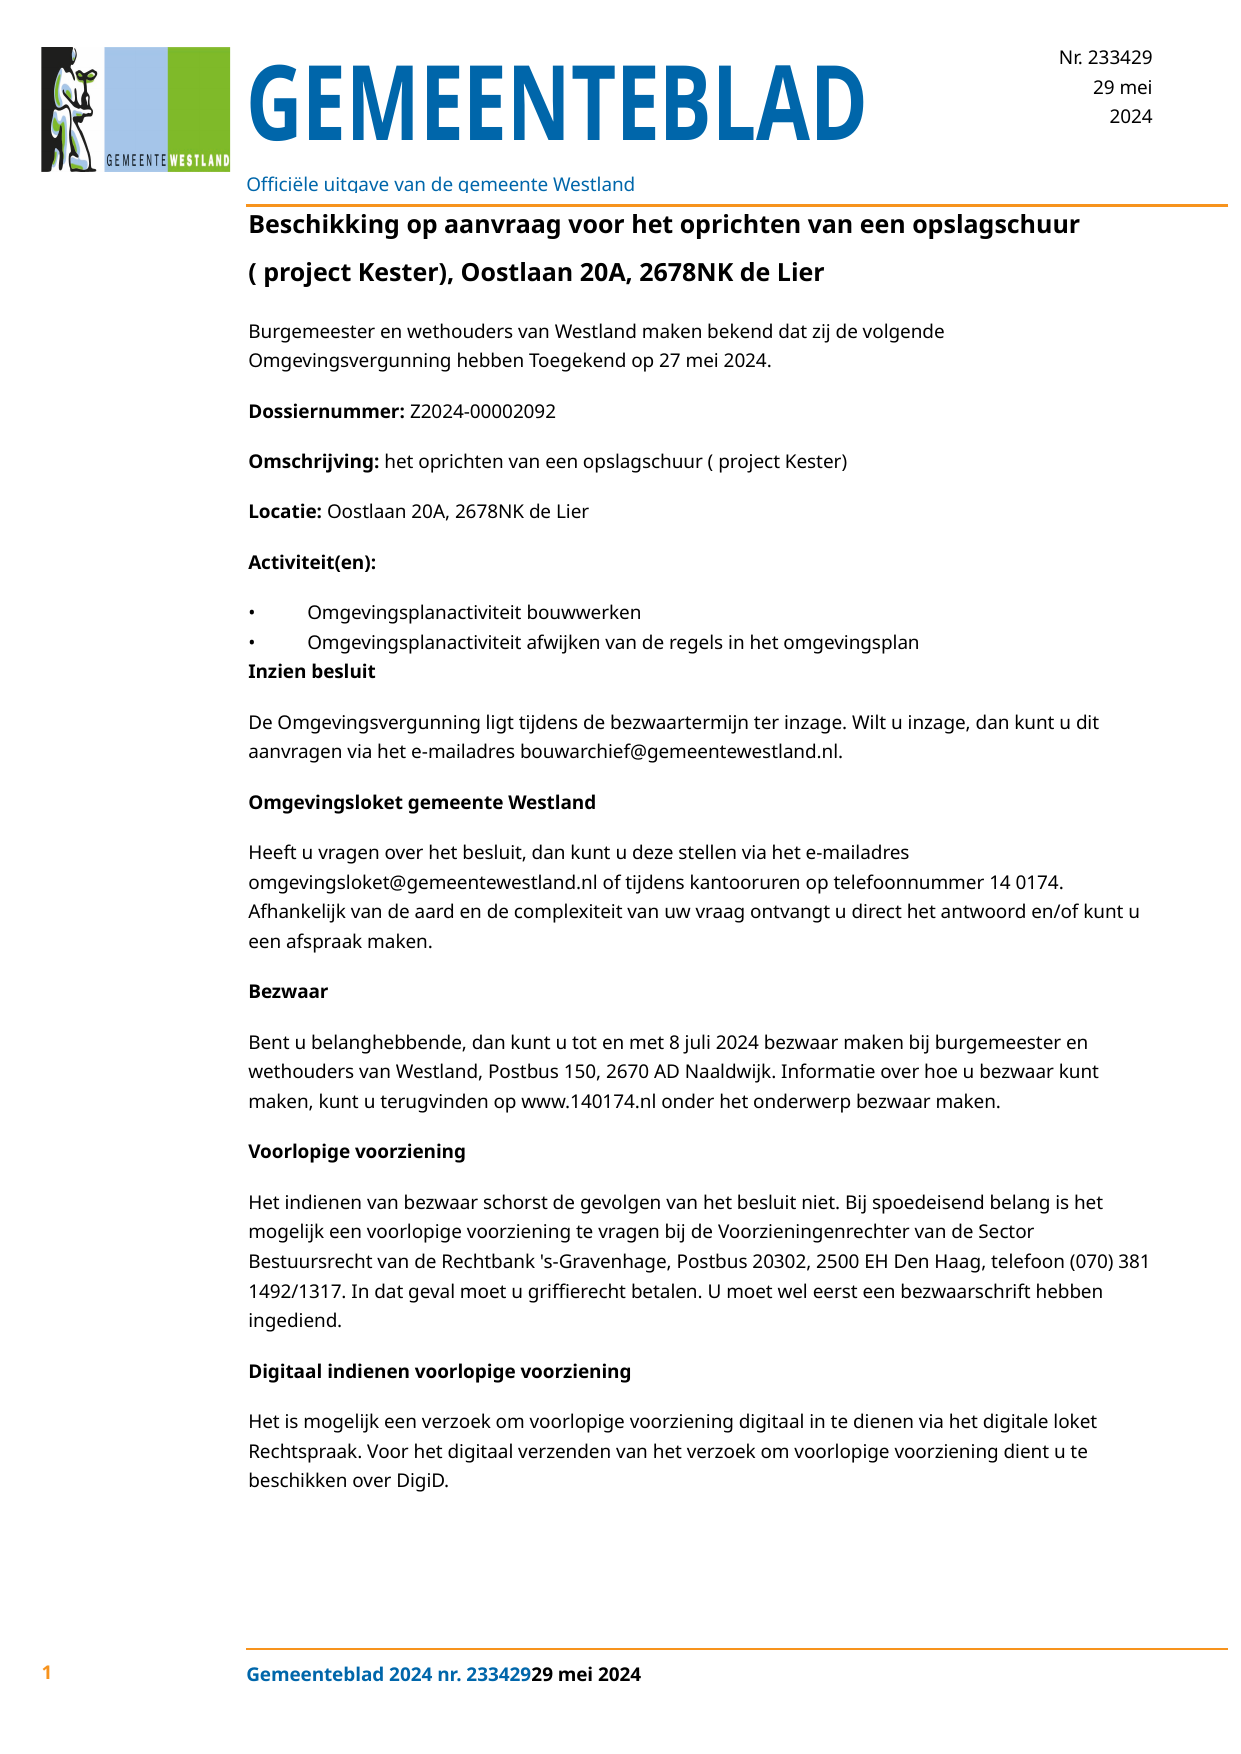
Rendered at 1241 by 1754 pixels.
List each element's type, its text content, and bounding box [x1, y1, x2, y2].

text Activiteit(en): [248, 549, 1152, 575]
text Beschikking op aanvraag voor het oprichten van een opslagschuur ( project Kester), Oostlaan 20A, 2678NK de Lier [248, 207, 1152, 288]
text De Omgevingsvergunning ligt tijdens de bezwaartermijn ter inzage. Wilt u inzage, dan kunt u dit aanvragen via het e-mailadres bouwarchief@gemeentewestland.nl. [248, 709, 1152, 764]
text Dossiernummer: Z2024-00002092 [248, 398, 1152, 424]
text Omschrijving: het oprichten van een opslagschuur ( project Kester) [248, 448, 1152, 474]
text Het is mogelijk een verzoek om voorlopige voorziening digitaal in te dienen via het digitale loket Rechtspraak. Voor het digitaal verzenden van het verzoek om voorlopige voorziening dient u te beschikken over DigiD. [248, 1408, 1152, 1493]
picture [41, 47, 231, 172]
list Omgevingsplanactiviteit afwijken van de regels in het omgevingsplan [248, 629, 1152, 655]
text Omgevingsloket gemeente Westland [248, 789, 1152, 815]
text Bent u belanghebbende, dan kunt u tot en met 8 juli 2024 bezwaar maken bij burgemeester en wethouders van Westland, Postbus 150, 2670 AD Naaldwijk. Informatie over hoe u bezwaar kunt maken, kunt u terugvinden op www.140174.nl onder het onderwerp bezwaar maken. [248, 1029, 1152, 1114]
text Heeft u vragen over het besluit, dan kunt u deze stellen via het e-mailadres omgevingsloket@gemeentewestland.nl of tijdens kantooruren op telefoonnummer 14 0174. Afhankelijk van de aard en de complexiteit van uw vraag ontvangt u direct het antwoord en/of kunt u een afspraak maken. [248, 839, 1152, 954]
text Bezwaar [248, 979, 1152, 1004]
text Digitaal indienen voorlopige voorziening [248, 1358, 1152, 1384]
text Voorlopige voorziening [248, 1139, 1152, 1164]
text Inzien besluit [248, 659, 1152, 684]
text Het indienen van bezwaar schorst de gevolgen van het besluit niet. Bij spoedeisend belang is het mogelijk een voorlopige voorziening te vragen bij de Voorzieningenrechter van de Sector Bestuursrecht van de Rechtbank 's-Gravenhage, Postbus 20302, 2500 EH Den Haag, telefoon (070) 381 1492/1317. In dat geval moet u griffierecht betalen. U moet wel eerst een bezwaarschrift hebben ingediend. [248, 1189, 1152, 1333]
text Locatie: Oostlaan 20A, 2678NK de Lier [248, 499, 1152, 524]
list Omgevingsplanactiviteit bouwwerken [248, 599, 1152, 625]
text Burgemeester en wethouders van Westland maken bekend dat zij de volgende Omgevingsvergunning hebben Toegekend op 27 mei 2024. [248, 318, 1152, 373]
